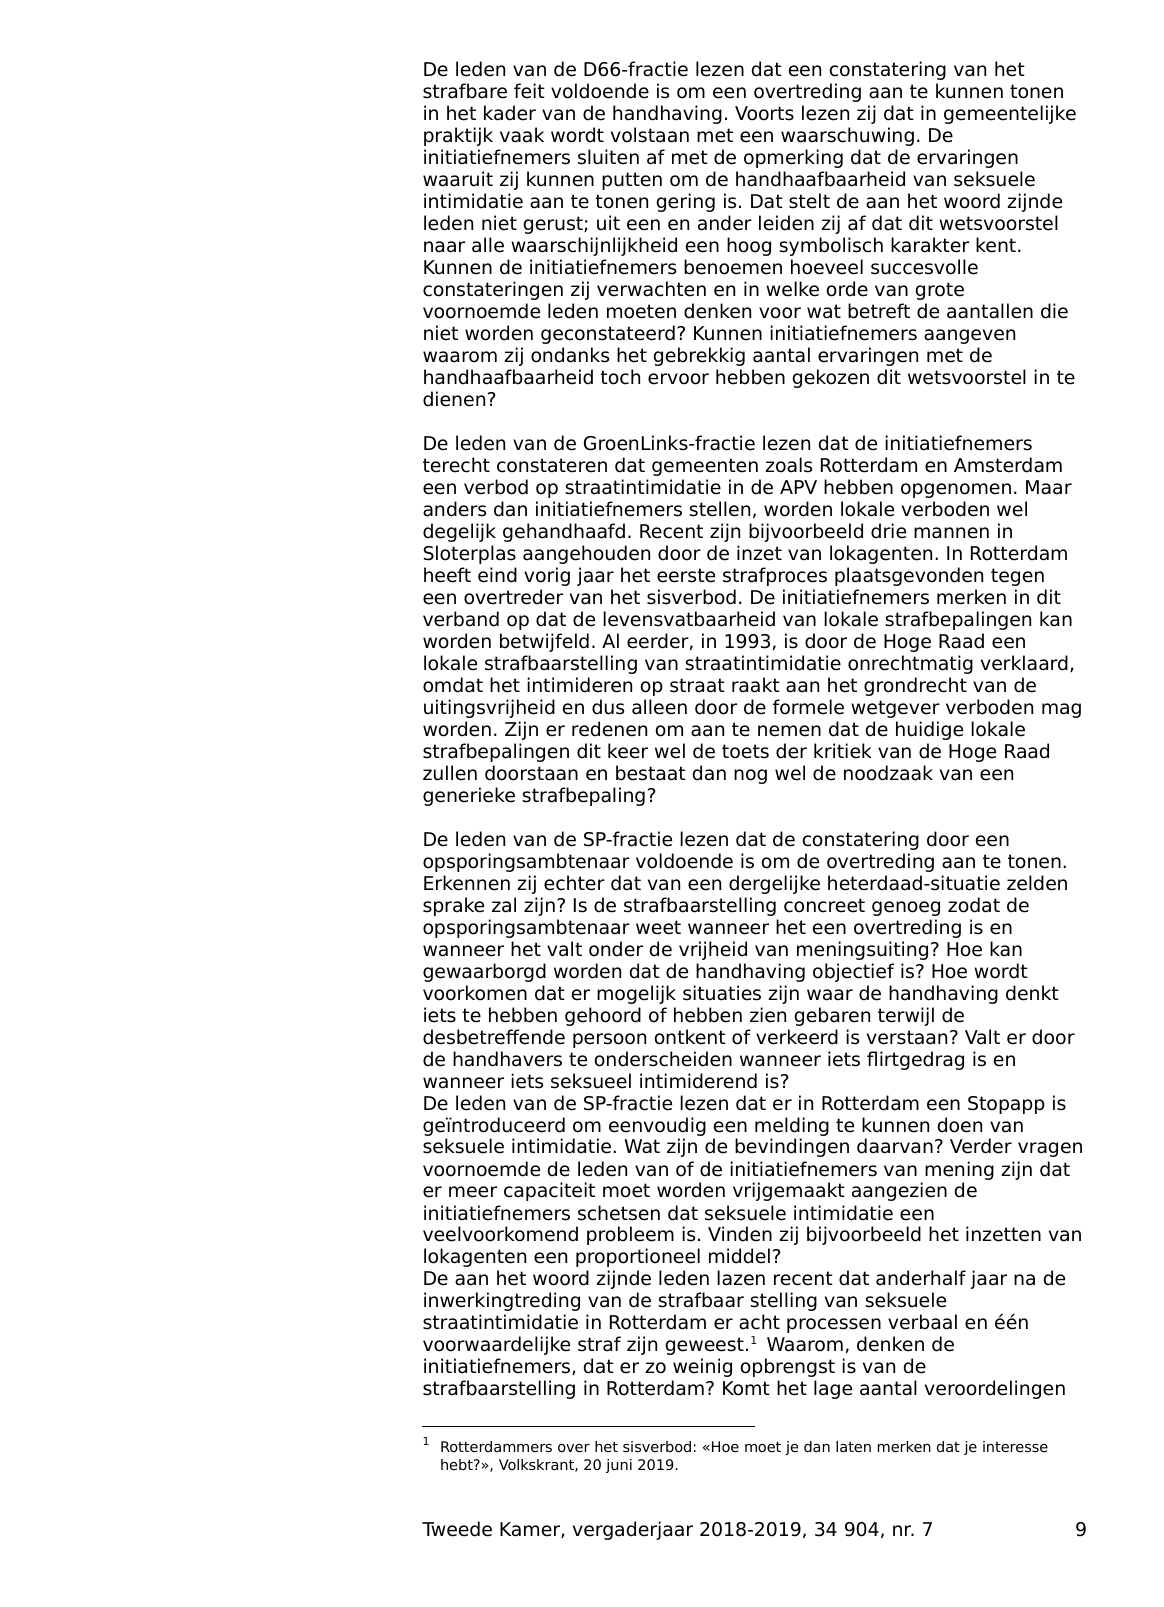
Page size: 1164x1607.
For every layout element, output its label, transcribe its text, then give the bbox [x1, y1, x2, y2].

text De aan het woord zijnde leden lazen recent dat anderhalf jaar na de inwerkingtreding van de strafbaar stelling van seksuele straatintimidatie in Rotterdam er acht processen verbaal en één voorwaardelijke straf zijn geweest. Waarom, denken de initiatiefnemers, dat er zo weinig opbrengst is van de strafbaarstelling in Rotterdam? Komt het lage aantal veroordelingen [422, 1268, 1087, 1400]
text De leden van de SP-fractie lezen dat er in Rotterdam een Stopapp is geïntroduceerd om eenvoudig een melding te kunnen doen van seksuele intimidatie. Wat zijn de bevindingen daarvan? Verder vragen voornoemde de leden van of de initiatiefnemers van mening zijn dat er meer capaciteit moet worden vrijgemaakt aangezien de initiatiefnemers schetsen dat seksuele intimidatie een veelvoorkomend probleem is. Vinden zij bijvoorbeeld het inzetten van lokagenten een proportioneel middel? [422, 1092, 1087, 1268]
text Rotterdammers over het sisverbod: «Hoe moet je dan laten merken dat je interesse hebt?», Volkskrant, 20 juni 2019. [422, 1435, 1087, 1474]
text De leden van de GroenLinks-fractie lezen dat de initiatiefnemers terecht constateren dat gemeenten zoals Rotterdam en Amsterdam een verbod op straatintimidatie in de APV hebben opgenomen. Maar anders dan initiatiefnemers stellen, worden lokale verboden wel degelijk gehandhaafd. Recent zijn bijvoorbeeld drie mannen in Sloterplas aangehouden door de inzet van lokagenten. In Rotterdam heeft eind vorig jaar het eerste strafproces plaatsgevonden tegen een overtreder van het sisverbod. De initiatiefnemers merken in dit verband op dat de levensvatbaarheid van lokale strafbepalingen kan worden betwijfeld. Al eerder, in 1993, is door de Hoge Raad een lokale strafbaarstelling van straatintimidatie onrechtmatig verklaard, omdat het intimideren op straat raakt aan het grondrecht van de uitingsvrijheid en dus alleen door de formele wetgever verboden mag worden. Zijn er redenen om aan te nemen dat de huidige lokale strafbepalingen dit keer wel de toets der kritiek van de Hoge Raad zullen doorstaan en bestaat dan nog wel de noodzaak van een generieke strafbepaling? [422, 433, 1087, 807]
text De leden van de D66-fractie lezen dat een constatering van het strafbare feit voldoende is om een overtreding aan te kunnen tonen in het kader van de handhaving. Voorts lezen zij dat in gemeentelijke praktijk vaak wordt volstaan met een waarschuwing. De initiatiefnemers sluiten af met de opmerking dat de ervaringen waaruit zij kunnen putten om de handhaafbaarheid van seksuele intimidatie aan te tonen gering is. Dat stelt de aan het woord zijnde leden niet gerust; uit een en ander leiden zij af dat dit wetsvoorstel naar alle waarschijnlijkheid een hoog symbolisch karakter kent. Kunnen de initiatiefnemers benoemen hoeveel succesvolle constateringen zij verwachten en in welke orde van grote voornoemde leden moeten denken voor wat betreft de aantallen die niet worden geconstateerd? Kunnen initiatiefnemers aangeven waarom zij ondanks het gebrekkig aantal ervaringen met de handhaafbaarheid toch ervoor hebben gekozen dit wetsvoorstel in te dienen? [422, 59, 1087, 411]
text De leden van de SP-fractie lezen dat de constatering door een opsporingsambtenaar voldoende is om de overtreding aan te tonen. Erkennen zij echter dat van een dergelijke heterdaad-situatie zelden sprake zal zijn? Is de strafbaarstelling concreet genoeg zodat de opsporingsambtenaar weet wanneer het een overtreding is en wanneer het valt onder de vrijheid van meningsuiting? Hoe kan gewaarborgd worden dat de handhaving objectief is? Hoe wordt voorkomen dat er mogelijk situaties zijn waar de handhaving denkt iets te hebben gehoord of hebben zien gebaren terwijl de desbetreffende persoon ontkent of verkeerd is verstaan? Valt er door de handhavers te onderscheiden wanneer iets flirtgedrag is en wanneer iets seksueel intimiderend is? [422, 829, 1087, 1092]
